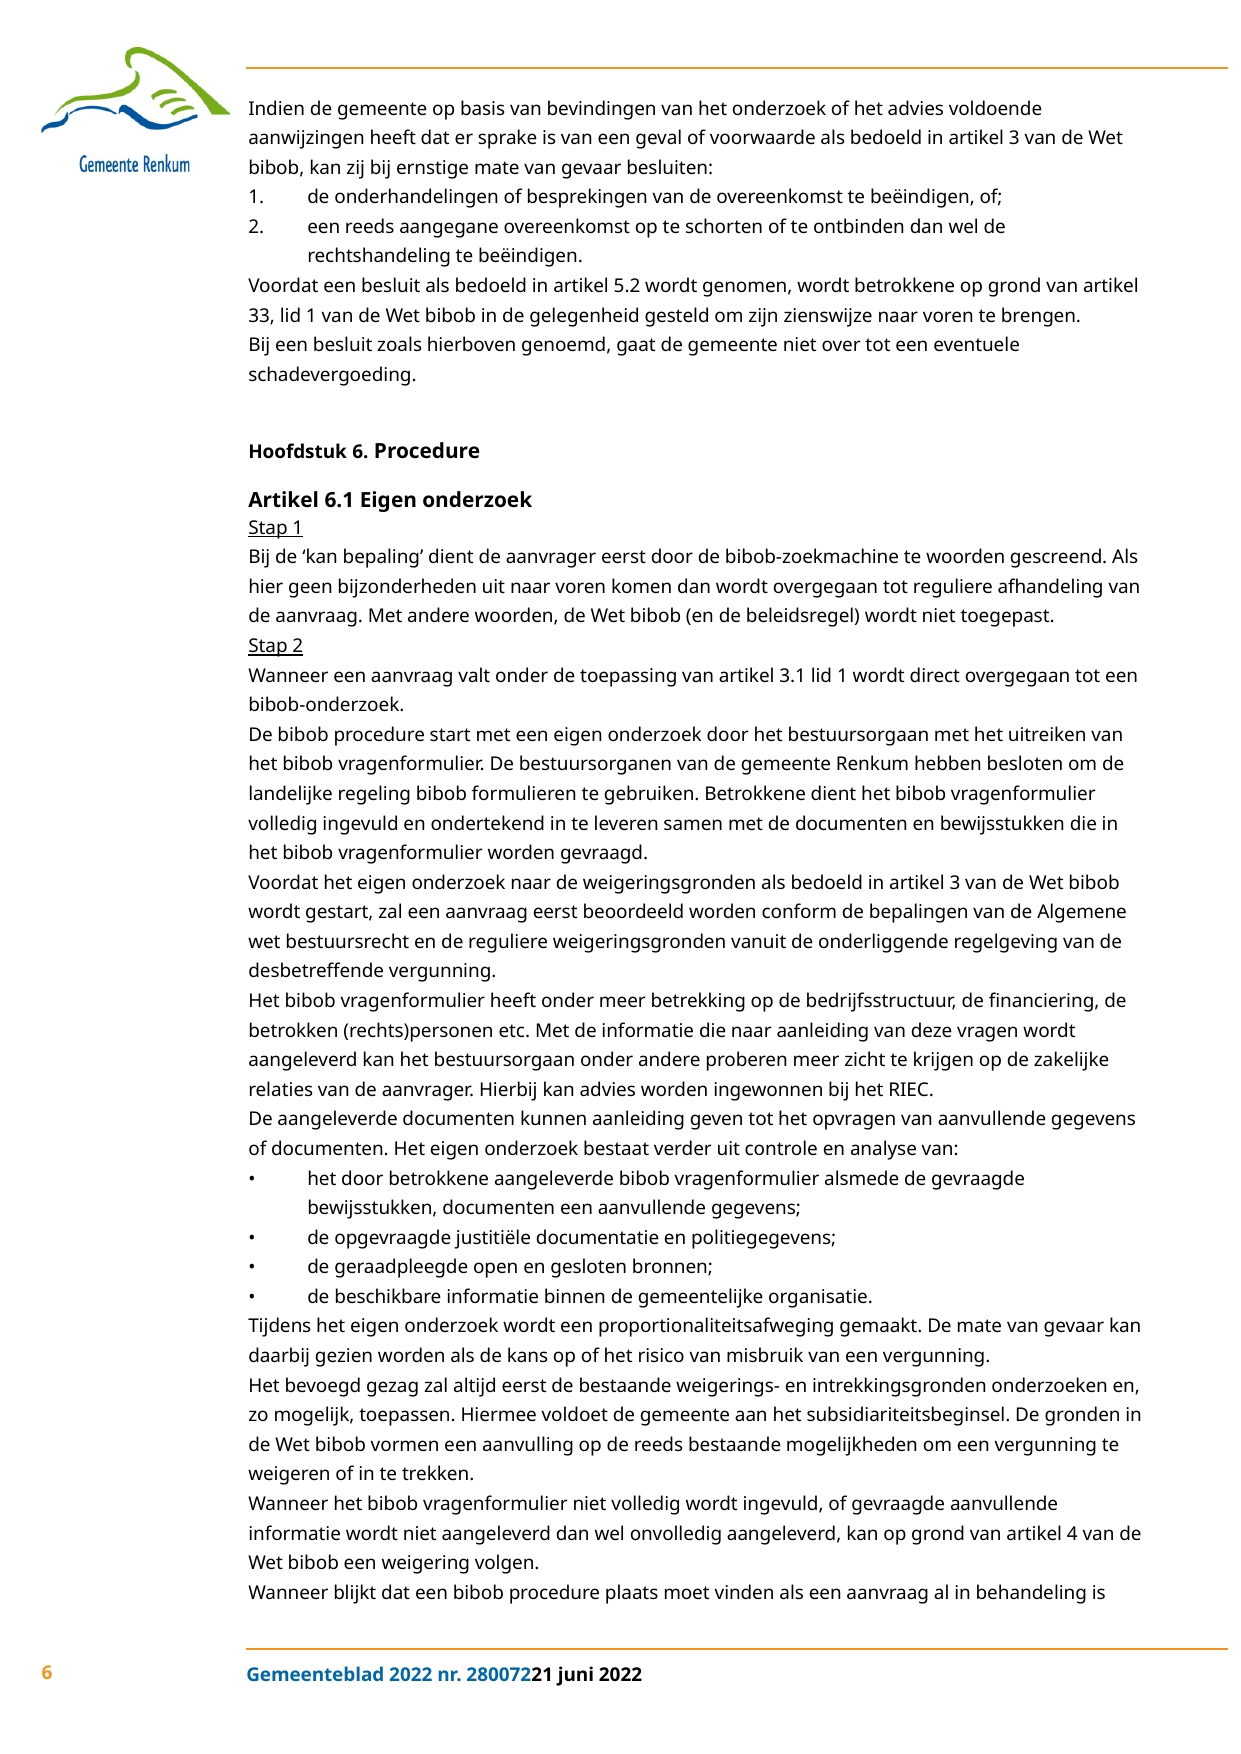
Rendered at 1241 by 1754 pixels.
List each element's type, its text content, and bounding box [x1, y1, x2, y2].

text Wanneer een aanvraag valt onder de toepassing van artikel 3.1 lid 1 wordt direct overgegaan tot een bibob-onderzoek. [248, 662, 1152, 717]
text Tijdens het eigen onderzoek wordt een proportionaliteitsafweging gemaakt. De mate van gevaar kan daarbij gezien worden als de kans op of het risico van misbruik van een vergunning. [248, 1313, 1152, 1368]
text Indien de gemeente op basis van bevindingen van het onderzoek of het advies voldoende aanwijzingen heeft dat er sprake is van een geval of voorwaarde als bedoeld in artikel 3 van de Wet bibob, kan zij bij ernstige mate van gevaar besluiten: [248, 95, 1152, 180]
list de opgevraagde justitiële documentatie en politiegegevens; [248, 1224, 1152, 1250]
text De bibob procedure start met een eigen onderzoek door het bestuursorgaan met het uitreiken van het bibob vragenformulier. De bestuursorganen van de gemeente Renkum hebben besloten om de landelijke regeling bibob formulieren te gebruiken. Betrokkene dient het bibob vragenformulier volledig ingevuld en ondertekend in te leveren samen met de documenten en bewijsstukken die in het bibob vragenformulier worden gevraagd. [248, 721, 1152, 865]
text Voordat het eigen onderzoek naar de weigeringsgronden als bedoeld in artikel 3 van de Wet bibob wordt gestart, zal een aanvraag eerst beoordeeld worden conform de bepalingen van de Algemene wet bestuursrecht en de reguliere weigeringsgronden vanuit de onderliggende regelgeving van de desbetreffende vergunning. [248, 869, 1152, 983]
list het door betrokkene aangeleverde bibob vragenformulier alsmede de gevraagde bewijsstukken, documenten een aanvullende gegevens; [248, 1165, 1152, 1220]
text De aangeleverde documenten kunnen aanleiding geven tot het opvragen van aanvullende gegevens of documenten. Het eigen onderzoek bestaat verder uit controle en analyse van: [248, 1106, 1152, 1161]
list de beschikbare informatie binnen de gemeentelijke organisatie. [248, 1283, 1152, 1309]
text Artikel 6.1 Eigen onderzoek [248, 486, 1152, 514]
text Wanneer blijkt dat een bibob procedure plaats moet vinden als een aanvraag al in behandeling is [248, 1579, 1152, 1605]
text Stap 1 [248, 514, 1152, 540]
text Wanneer het bibob vragenformulier niet volledig wordt ingevuld, of gevraagde aanvullende informatie wordt niet aangeleverd dan wel onvolledig aangeleverd, kan op grond van artikel 4 van de Wet bibob een weigering volgen. [248, 1490, 1152, 1575]
list de geraadpleegde open en gesloten bronnen; [248, 1253, 1152, 1279]
text Bij de ‘kan bepaling’ dient de aanvrager eerst door de bibob-zoekmachine te woorden gescreend. Als hier geen bijzonderheden uit naar voren komen dan wordt overgegaan tot reguliere afhandeling van de aanvraag. Met andere woorden, de Wet bibob (en de beleidsregel) wordt niet toegepast. [248, 543, 1152, 628]
list een reeds aangegane overeenkomst op te schorten of te ontbinden dan wel de rechtshandeling te beëindigen. [248, 213, 1152, 268]
text Stap 2 [248, 632, 1152, 658]
picture [41, 47, 231, 172]
text Het bibob vragenformulier heeft onder meer betrekking op de bedrijfsstructuur, de financiering, de betrokken (rechts)personen etc. Met de informatie die naar aanleiding van deze vragen wordt aangeleverd kan het bestuursorgaan onder andere proberen meer zicht te krijgen op de zakelijke relaties van de aanvrager. Hierbij kan advies worden ingewonnen bij het RIEC. [248, 987, 1152, 1102]
text Het bevoegd gezag zal altijd eerst de bestaande weigerings- en intrekkingsgronden onderzoeken en, zo mogelijk, toepassen. Hiermee voldoet de gemeente aan het subsidiariteitsbeginsel. De gronden in de Wet bibob vormen een aanvulling op de reeds bestaande mogelijkheden om een vergunning te weigeren of in te trekken. [248, 1372, 1152, 1486]
text Voordat een besluit als bedoeld in artikel 5.2 wordt genomen, wordt betrokkene op grond van artikel 33, lid 1 van de Wet bibob in de gelegenheid gesteld om zijn zienswijze naar voren te brengen. [248, 272, 1152, 328]
list de onderhandelingen of besprekingen van de overeenkomst te beëindigen, of; [248, 183, 1152, 209]
text Hoofdstuk 6. Procedure [248, 436, 1152, 465]
text Bij een besluit zoals hierboven genoemd, gaat de gemeente niet over tot een eventuele schadevergoeding. [248, 331, 1152, 387]
